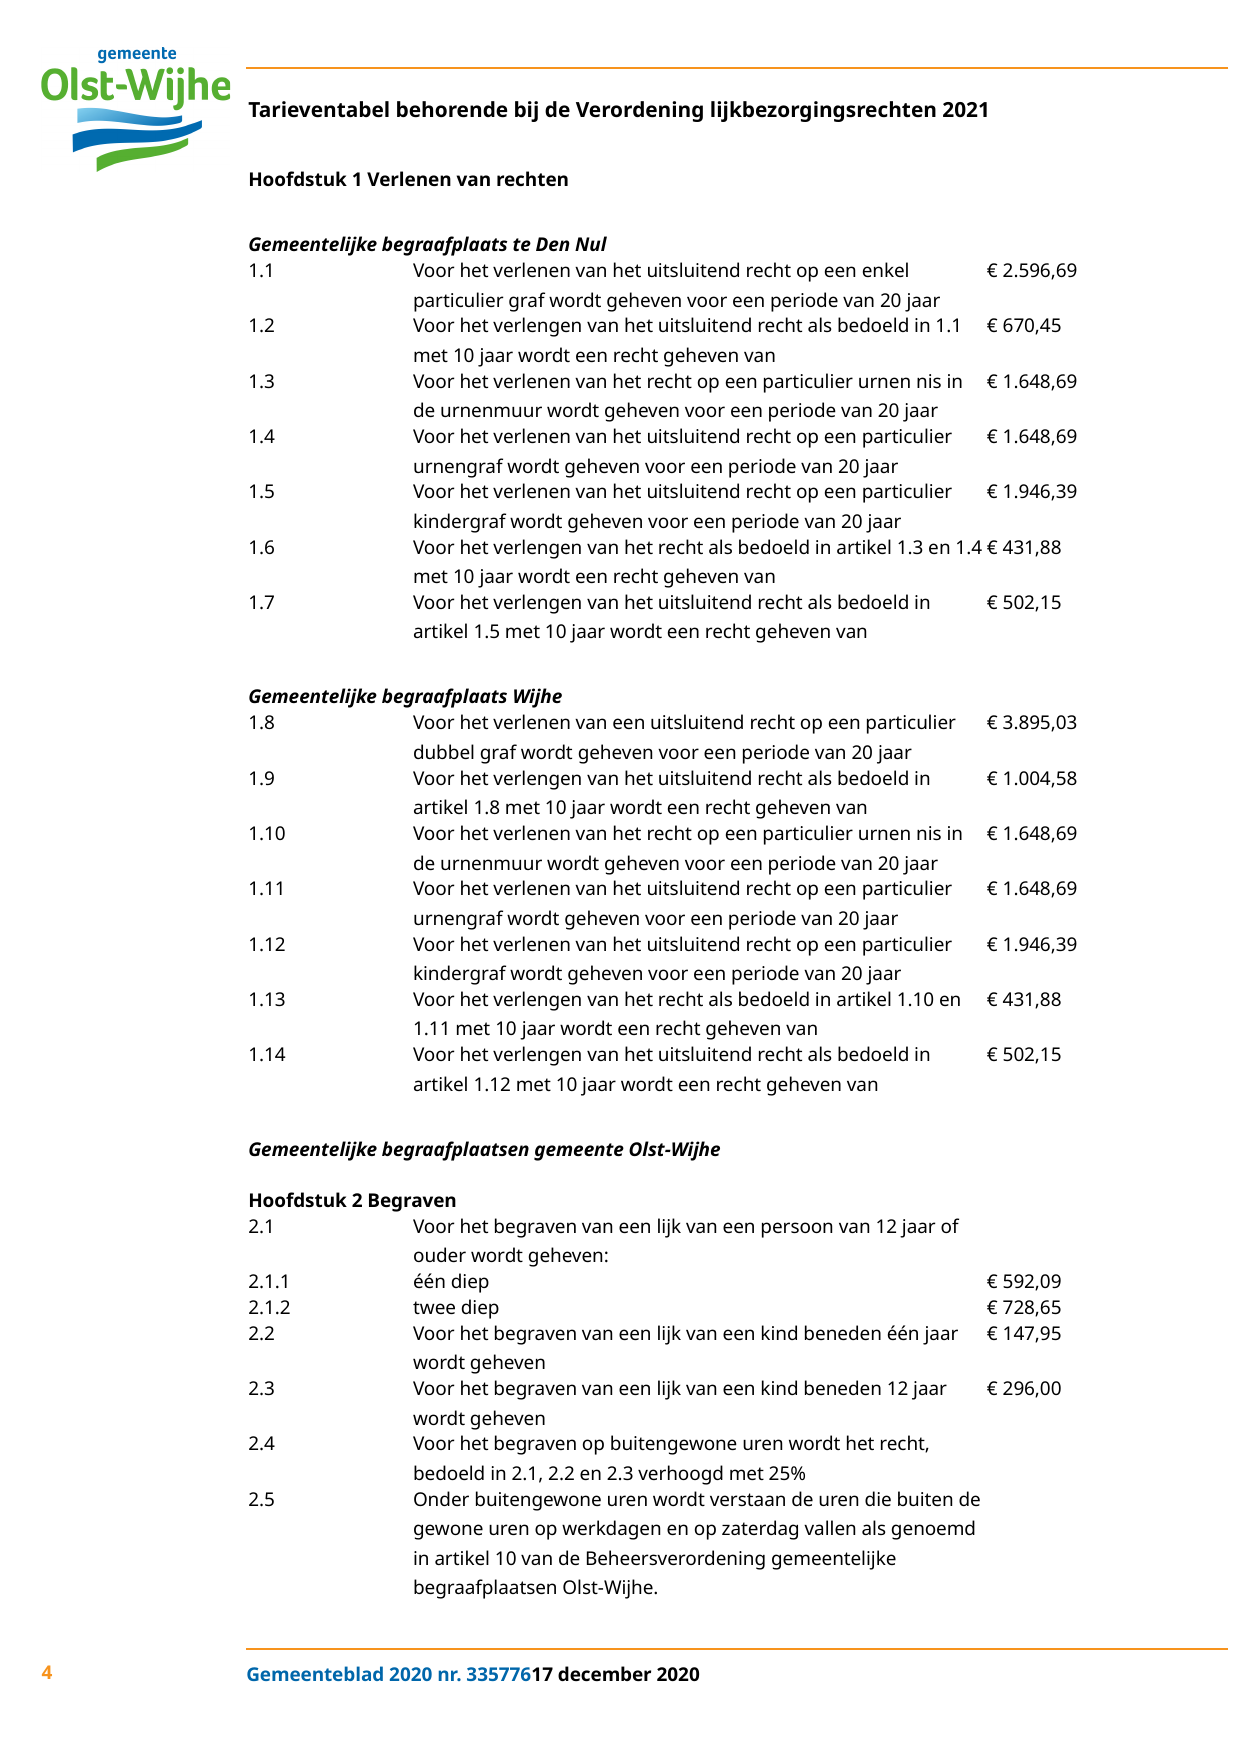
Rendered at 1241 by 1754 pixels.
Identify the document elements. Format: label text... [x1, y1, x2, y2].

table_cell [248, 1162, 1152, 1187]
table_cell € 2.596,69 [987, 257, 1152, 313]
table_cell 2.3 [248, 1375, 413, 1431]
table_cell één diep [413, 1269, 987, 1294]
table_cell € 1.648,69 [987, 875, 1152, 931]
table_cell € 431,88 [987, 534, 1152, 589]
table_cell Voor het begraven op buitengewone uren wordt het recht, bedoeld in 2.1, 2.2 en 2.3 verhoogd met 25% [413, 1431, 987, 1486]
table_cell 1.9 [248, 765, 413, 820]
table_cell 1.5 [248, 479, 413, 534]
table_cell Voor het verlenen van het uitsluitend recht op een particulier kindergraf wordt geheven voor een periode van 20 jaar [413, 479, 987, 534]
table_cell 1.3 [248, 368, 413, 423]
table_cell Onder buitengewone uren wordt verstaan de uren die buiten de gewone uren op werkdagen en op zaterdag vallen als genoemd in artikel 10 van de Beheersverordening gemeentelijke begraafplaatsen Olst-Wijhe. [413, 1486, 987, 1600]
table_cell 1.8 [248, 710, 413, 765]
table_cell Voor het verlengen van het uitsluitend recht als bedoeld in artikel 1.5 met 10 jaar wordt een recht geheven van [413, 589, 987, 644]
table_cell [987, 1213, 1152, 1268]
table_cell Voor het verlengen van het recht als bedoeld in artikel 1.3 en 1.4 met 10 jaar wordt een recht geheven van [413, 534, 987, 589]
table_cell € 1.004,58 [987, 765, 1152, 820]
table_cell Voor het verlenen van het uitsluitend recht op een particulier kindergraf wordt geheven voor een periode van 20 jaar [413, 931, 987, 986]
table_cell Voor het verlengen van het uitsluitend recht als bedoeld in artikel 1.12 met 10 jaar wordt een recht geheven van [413, 1041, 987, 1097]
table_cell 1.13 [248, 986, 413, 1041]
table_cell twee diep [413, 1294, 987, 1320]
picture [41, 47, 231, 172]
table_cell Gemeentelijke begraafplaatsen gemeente Olst-Wijhe [248, 1123, 1152, 1162]
table_cell Voor het verlenen van het uitsluitend recht op een enkel particulier graf wordt geheven voor een periode van 20 jaar [413, 257, 987, 313]
table_header Hoofdstuk 1 Verlenen van rechten [248, 153, 1152, 192]
table_cell [987, 1486, 1152, 1600]
table_cell 2.1 [248, 1213, 413, 1268]
table_cell 1.7 [248, 589, 413, 644]
table_cell Voor het verlenen van het recht op een particulier urnen nis in de urnenmuur wordt geheven voor een periode van 20 jaar [413, 368, 987, 423]
table_cell € 1.648,69 [987, 368, 1152, 423]
table_cell Voor het begraven van een lijk van een kind beneden één jaar wordt geheven [413, 1320, 987, 1375]
table_cell [248, 1097, 1152, 1122]
table_cell Voor het begraven van een lijk van een persoon van 12 jaar of ouder wordt geheven: [413, 1213, 987, 1268]
table_cell Gemeentelijke begraafplaats Wijhe [248, 670, 1152, 709]
table_cell Voor het verlenen van het uitsluitend recht op een particulier urnengraf wordt geheven voor een periode van 20 jaar [413, 423, 987, 478]
table_cell [248, 645, 1152, 670]
table_cell Voor het verlengen van het uitsluitend recht als bedoeld in artikel 1.8 met 10 jaar wordt een recht geheven van [413, 765, 987, 820]
table_cell 1.4 [248, 423, 413, 478]
table_cell Gemeentelijke begraafplaats te Den Nul [248, 218, 1152, 257]
table_cell 2.1.1 [248, 1269, 413, 1294]
table_cell 1.14 [248, 1041, 413, 1097]
table_cell € 592,09 [987, 1269, 1152, 1294]
table_cell 2.1.2 [248, 1294, 413, 1320]
table_cell € 1.946,39 [987, 931, 1152, 986]
table_cell Voor het verlenen van een uitsluitend recht op een particulier dubbel graf wordt geheven voor een periode van 20 jaar [413, 710, 987, 765]
table_cell 1.1 [248, 257, 413, 313]
table_cell Voor het verlengen van het uitsluitend recht als bedoeld in 1.1 met 10 jaar wordt een recht geheven van [413, 313, 987, 368]
table_cell € 147,95 [987, 1320, 1152, 1375]
text Tarieventabel behorende bij de Verordening lijkbezorgingsrechten 2021 [248, 95, 1152, 123]
table_cell 1.6 [248, 534, 413, 589]
table_cell [248, 192, 1152, 218]
table_cell Voor het begraven van een lijk van een kind beneden 12 jaar wordt geheven [413, 1375, 987, 1431]
table_cell € 502,15 [987, 589, 1152, 644]
table_cell Hoofdstuk 2 Begraven [248, 1188, 1152, 1213]
table_cell € 1.946,39 [987, 479, 1152, 534]
table_cell 1.2 [248, 313, 413, 368]
table_cell Voor het verlenen van het recht op een particulier urnen nis in de urnenmuur wordt geheven voor een periode van 20 jaar [413, 820, 987, 875]
table_cell € 3.895,03 [987, 710, 1152, 765]
table_cell Voor het verlenen van het uitsluitend recht op een particulier urnengraf wordt geheven voor een periode van 20 jaar [413, 875, 987, 931]
table_cell € 670,45 [987, 313, 1152, 368]
table_cell 1.12 [248, 931, 413, 986]
table_cell [987, 1431, 1152, 1486]
table_cell € 502,15 [987, 1041, 1152, 1097]
table_cell 2.5 [248, 1486, 413, 1600]
table_cell 2.4 [248, 1431, 413, 1486]
table_cell € 431,88 [987, 986, 1152, 1041]
table_cell € 1.648,69 [987, 423, 1152, 478]
table_cell Voor het verlengen van het recht als bedoeld in artikel 1.10 en 1.11 met 10 jaar wordt een recht geheven van [413, 986, 987, 1041]
table_cell € 296,00 [987, 1375, 1152, 1431]
table_cell 2.2 [248, 1320, 413, 1375]
table_cell 1.10 [248, 820, 413, 875]
table_cell € 1.648,69 [987, 820, 1152, 875]
table_cell 1.11 [248, 875, 413, 931]
table_cell € 728,65 [987, 1294, 1152, 1320]
